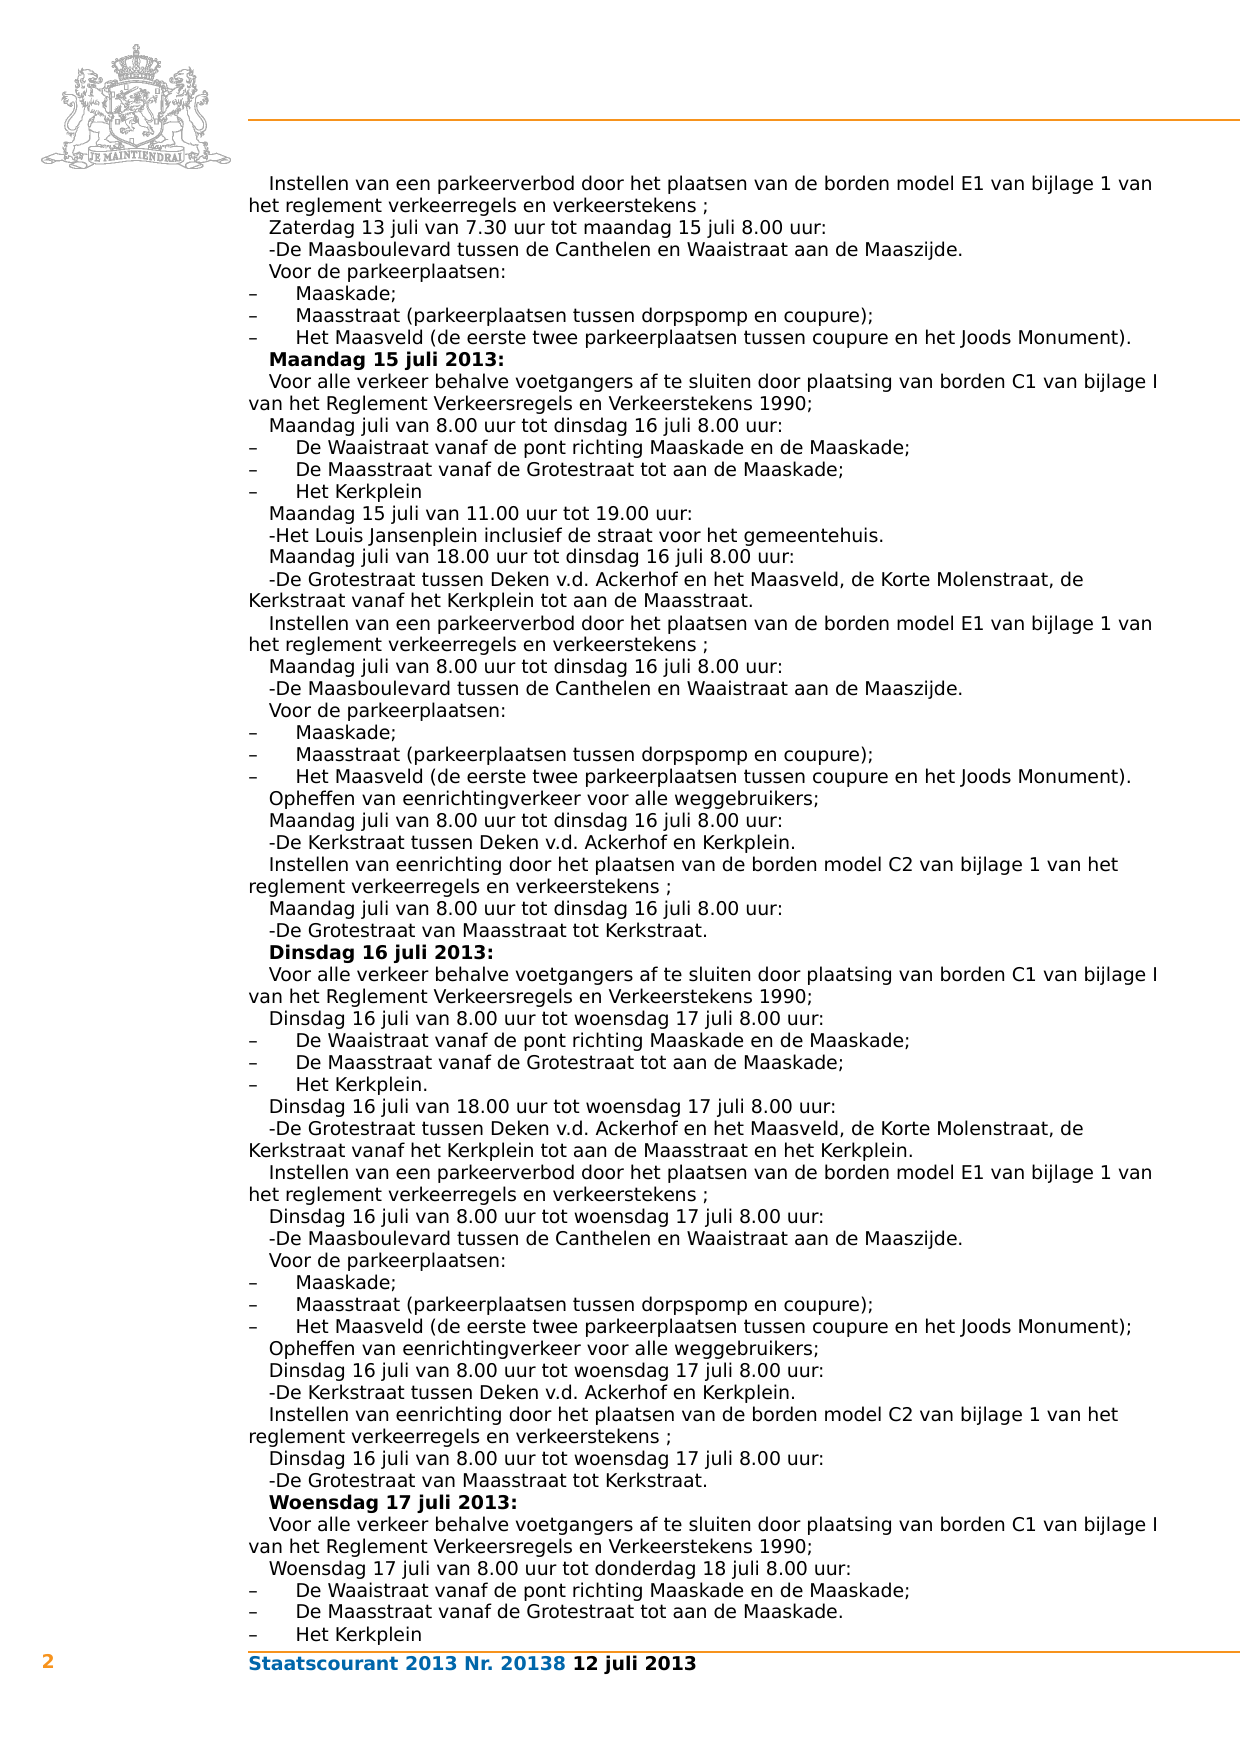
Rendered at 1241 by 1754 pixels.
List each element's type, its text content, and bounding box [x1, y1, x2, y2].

text Dinsdag 16 juli van 8.00 uur tot woensdag 17 juli 8.00 uur: [248, 1008, 1163, 1030]
text -De Grotestraat van Maasstraat tot Kerkstraat. [248, 1469, 1163, 1492]
text Dinsdag 16 juli van 8.00 uur tot woensdag 17 juli 8.00 uur: [248, 1206, 1163, 1228]
text -Het Louis Jansenplein inclusief de straat voor het gemeentehuis. [248, 524, 1163, 546]
text Opheffen van eenrichtingverkeer voor alle weggebruikers; [248, 1338, 1163, 1360]
text Dinsdag 16 juli van 8.00 uur tot woensdag 17 juli 8.00 uur: [248, 1360, 1163, 1382]
text Maandag juli van 8.00 uur tot dinsdag 16 juli 8.00 uur: [248, 810, 1163, 832]
text -De Maasboulevard tussen de Canthelen en Waaistraat aan de Maaszijde. [248, 678, 1163, 700]
list Het Maasveld (de eerste twee parkeerplaatsen tussen coupure en het Joods Monument). [248, 766, 1163, 788]
text Voor de parkeerplaatsen: [248, 261, 1163, 283]
text -De Maasboulevard tussen de Canthelen en Waaistraat aan de Maaszijde. [248, 239, 1163, 261]
text Maandag 15 juli 2013: [248, 349, 1163, 371]
text Dinsdag 16 juli van 18.00 uur tot woensdag 17 juli 8.00 uur: [248, 1096, 1163, 1118]
text -De Grotestraat van Maasstraat tot Kerkstraat. [248, 920, 1163, 942]
text Maandag juli van 8.00 uur tot dinsdag 16 juli 8.00 uur: [248, 898, 1163, 920]
text Maandag juli van 18.00 uur tot dinsdag 16 juli 8.00 uur: [248, 546, 1163, 568]
text Voor alle verkeer behalve voetgangers af te sluiten door plaatsing van borden C1 van bijlage I van het Reglement Verkeersregels en Verkeerstekens 1990; [248, 371, 1163, 414]
list Maasstraat (parkeerplaatsen tussen dorpspomp en coupure); [248, 744, 1163, 766]
text -De Maasboulevard tussen de Canthelen en Waaistraat aan de Maaszijde. [248, 1228, 1163, 1250]
text Woensdag 17 juli 2013: [248, 1492, 1163, 1513]
list Het Kerkplein. [248, 1074, 1163, 1096]
text Instellen van een parkeerverbod door het plaatsen van de borden model E1 van bijlage 1 van het reglement verkeerregels en verkeerstekens ; [248, 1162, 1163, 1206]
text Voor alle verkeer behalve voetgangers af te sluiten door plaatsing van borden C1 van bijlage I van het Reglement Verkeersregels en Verkeerstekens 1990; [248, 1513, 1163, 1557]
text Voor de parkeerplaatsen: [248, 1250, 1163, 1272]
list Maaskade; [248, 283, 1163, 305]
text Maandag juli van 8.00 uur tot dinsdag 16 juli 8.00 uur: [248, 414, 1163, 437]
text Instellen van een parkeerverbod door het plaatsen van de borden model E1 van bijlage 1 van het reglement verkeerregels en verkeerstekens ; [248, 612, 1163, 656]
text Voor alle verkeer behalve voetgangers af te sluiten door plaatsing van borden C1 van bijlage I van het Reglement Verkeersregels en Verkeerstekens 1990; [248, 964, 1163, 1008]
text Instellen van eenrichting door het plaatsen van de borden model C2 van bijlage 1 van het reglement verkeerregels en verkeerstekens ; [248, 1404, 1163, 1448]
list De Waaistraat vanaf de pont richting Maaskade en de Maaskade; [248, 1030, 1163, 1052]
text Zaterdag 13 juli van 7.30 uur tot maandag 15 juli 8.00 uur: [248, 217, 1163, 239]
list Het Maasveld (de eerste twee parkeerplaatsen tussen coupure en het Joods Monument). [248, 327, 1163, 349]
list De Maasstraat vanaf de Grotestraat tot aan de Maaskade. [248, 1601, 1163, 1623]
text Opheffen van eenrichtingverkeer voor alle weggebruikers; [248, 788, 1163, 810]
text -De Grotestraat tussen Deken v.d. Ackerhof en het Maasveld, de Korte Molenstraat, de Kerkstraat vanaf het Kerkplein tot aan de Maasstraat en het Kerkplein. [248, 1118, 1163, 1162]
list Maaskade; [248, 722, 1163, 744]
list De Maasstraat vanaf de Grotestraat tot aan de Maaskade; [248, 1052, 1163, 1074]
text Maandag 15 juli van 11.00 uur tot 19.00 uur: [248, 502, 1163, 524]
text Dinsdag 16 juli 2013: [248, 942, 1163, 964]
list Maaskade; [248, 1272, 1163, 1294]
list De Maasstraat vanaf de Grotestraat tot aan de Maaskade; [248, 458, 1163, 481]
list De Waaistraat vanaf de pont richting Maaskade en de Maaskade; [248, 1579, 1163, 1601]
text Dinsdag 16 juli van 8.00 uur tot woensdag 17 juli 8.00 uur: [248, 1448, 1163, 1469]
list Maasstraat (parkeerplaatsen tussen dorpspomp en coupure); [248, 1294, 1163, 1316]
list De Waaistraat vanaf de pont richting Maaskade en de Maaskade; [248, 437, 1163, 458]
list Maasstraat (parkeerplaatsen tussen dorpspomp en coupure); [248, 305, 1163, 327]
text -De Grotestraat tussen Deken v.d. Ackerhof en het Maasveld, de Korte Molenstraat, de Kerkstraat vanaf het Kerkplein tot aan de Maasstraat. [248, 568, 1163, 612]
list Het Kerkplein [248, 481, 1163, 502]
text Instellen van een parkeerverbod door het plaatsen van de borden model E1 van bijlage 1 van het reglement verkeerregels en verkeerstekens ; [248, 173, 1163, 217]
text Voor de parkeerplaatsen: [248, 700, 1163, 722]
list Het Maasveld (de eerste twee parkeerplaatsen tussen coupure en het Joods Monument); [248, 1316, 1163, 1338]
text Maandag juli van 8.00 uur tot dinsdag 16 juli 8.00 uur: [248, 656, 1163, 678]
text Instellen van eenrichting door het plaatsen van de borden model C2 van bijlage 1 van het reglement verkeerregels en verkeerstekens ; [248, 854, 1163, 898]
list Het Kerkplein [248, 1623, 1163, 1645]
text Woensdag 17 juli van 8.00 uur tot donderdag 18 juli 8.00 uur: [248, 1557, 1163, 1579]
text -De Kerkstraat tussen Deken v.d. Ackerhof en Kerkplein. [248, 832, 1163, 854]
text -De Kerkstraat tussen Deken v.d. Ackerhof en Kerkplein. [248, 1382, 1163, 1404]
picture [41, 44, 231, 169]
